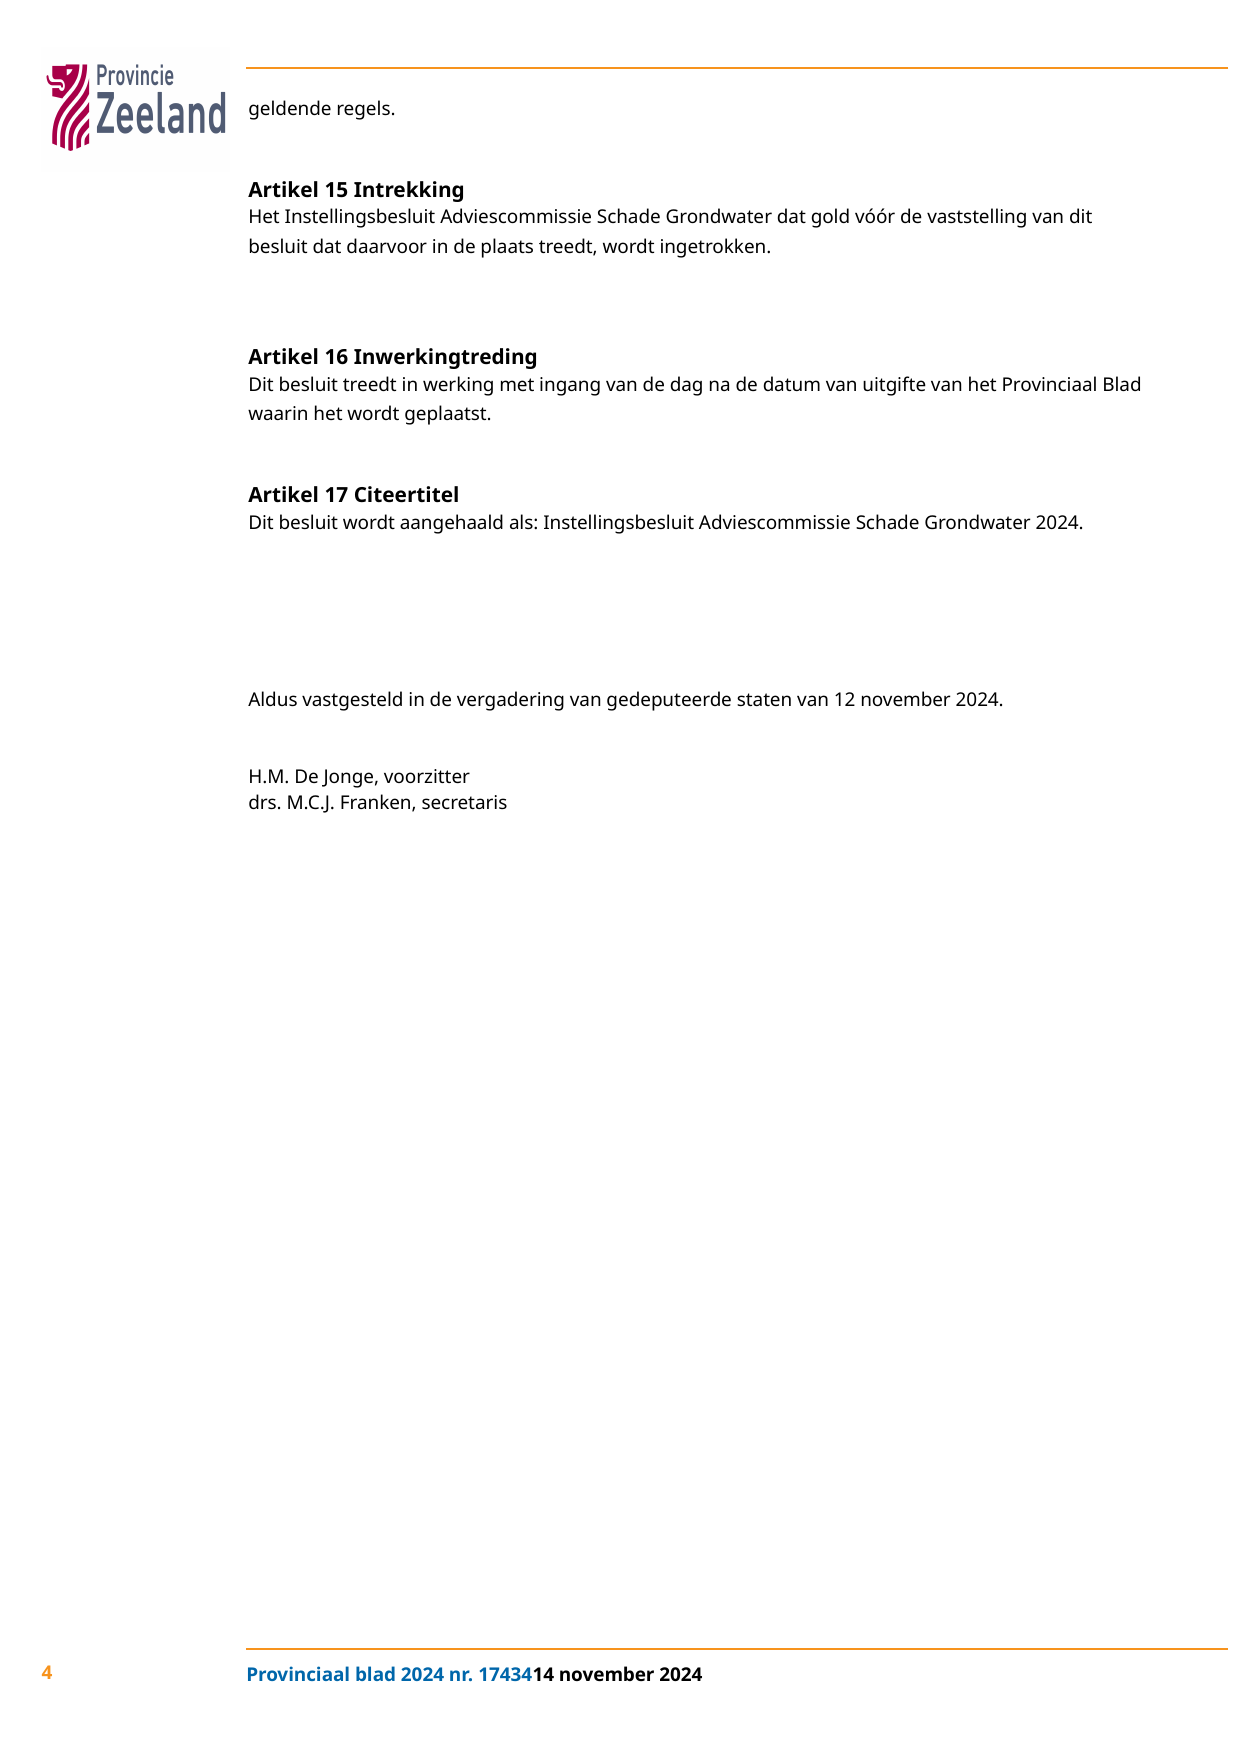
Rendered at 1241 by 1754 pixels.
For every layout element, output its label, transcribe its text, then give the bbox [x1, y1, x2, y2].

text Artikel 16 Inwerkingtreding [248, 342, 1152, 371]
text H.M. De Jonge, voorzitter [248, 763, 1152, 789]
text Het Instellingsbesluit Adviescommissie Schade Grondwater dat gold vóór de vaststelling van dit besluit dat daarvoor in de plaats treedt, wordt ingetrokken. [248, 203, 1152, 258]
text Aldus vastgesteld in de vergadering van gedeputeerde staten van 12 november 2024. [248, 686, 1152, 712]
text Dit besluit wordt aangehaald als: Instellingsbesluit Adviescommissie Schade Grondwater 2024. [248, 509, 1152, 534]
text drs. M.C.J. Franken, secretaris [248, 789, 1152, 815]
text Artikel 17 Citeertitel [248, 480, 1152, 509]
text geldende regels. [248, 95, 1152, 121]
text Dit besluit treedt in werking met ingang van de dag na de datum van uitgifte van het Provinciaal Blad waarin het wordt geplaatst. [248, 371, 1152, 426]
picture [41, 47, 231, 172]
text Artikel 15 Intrekking [248, 175, 1152, 203]
